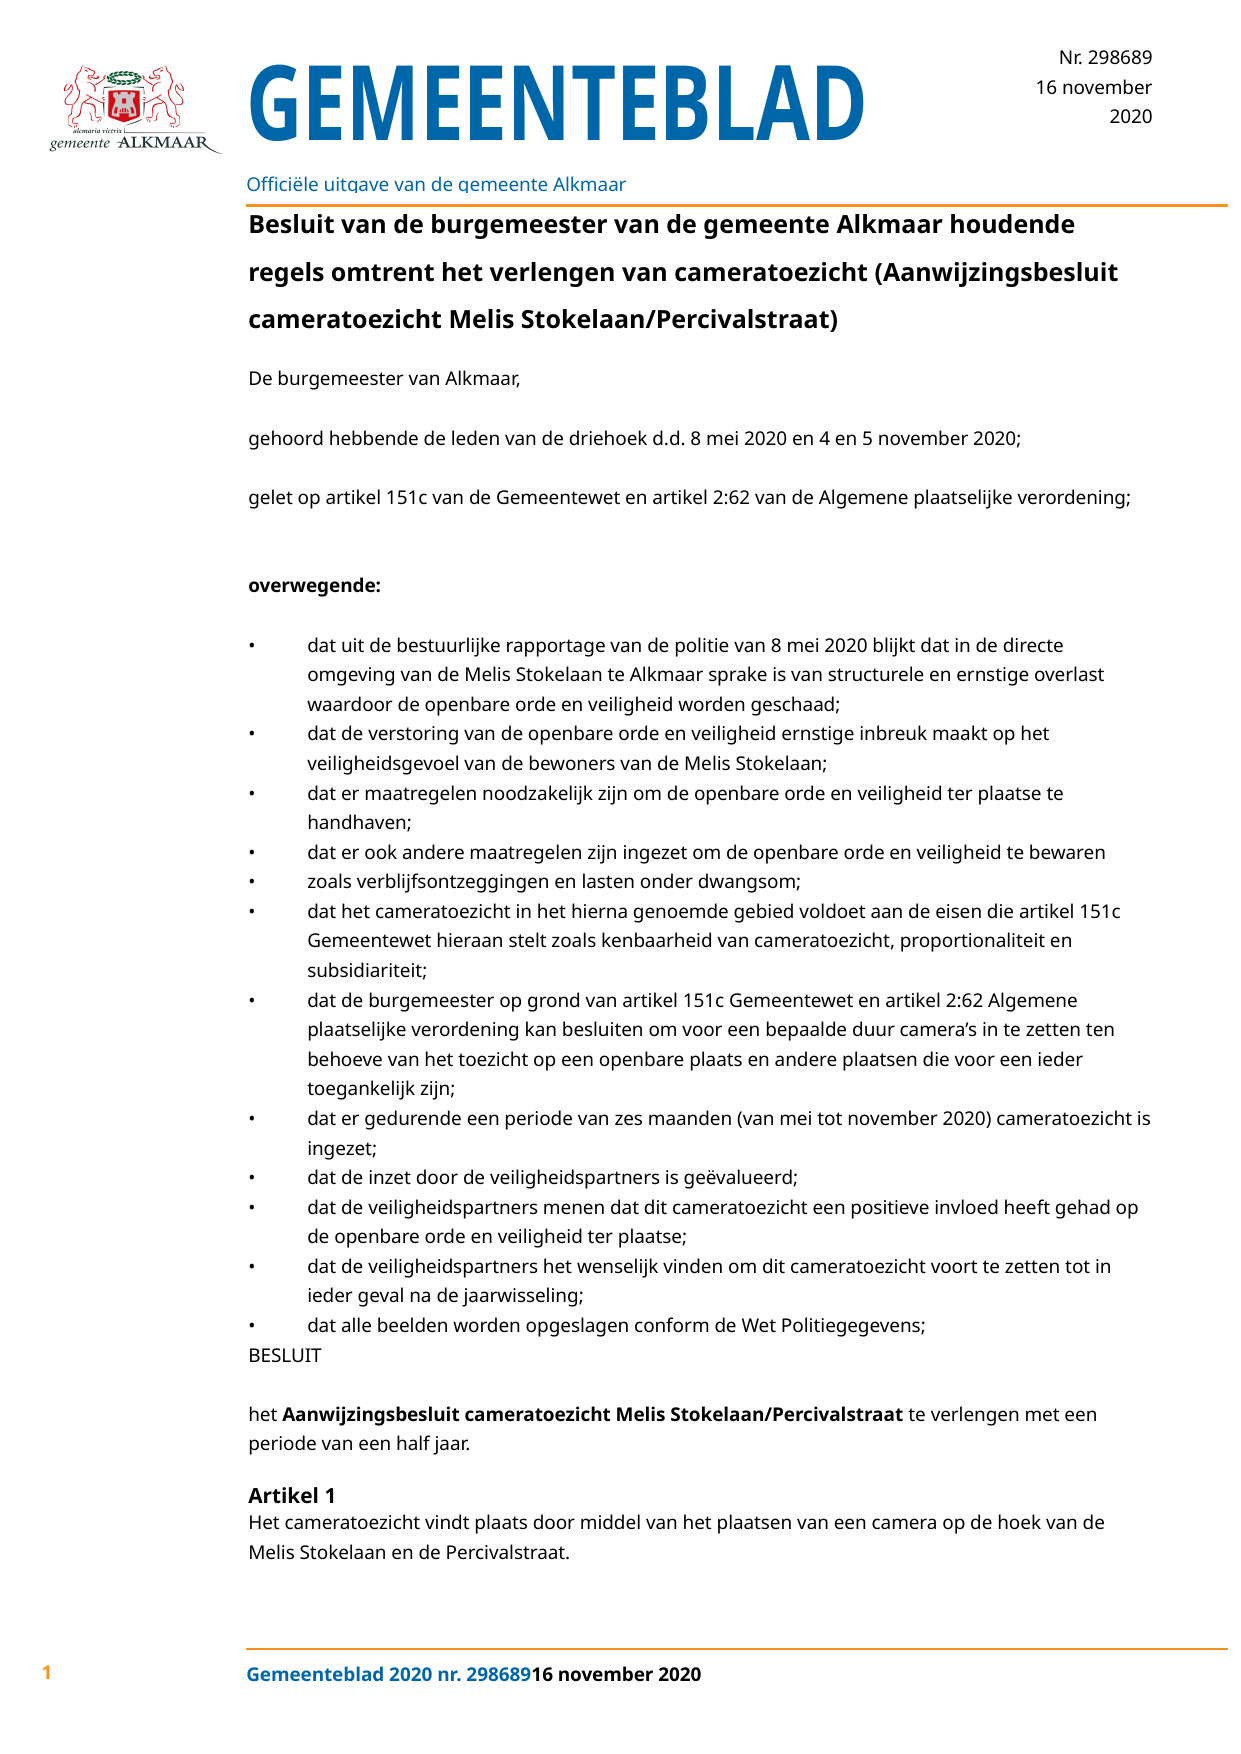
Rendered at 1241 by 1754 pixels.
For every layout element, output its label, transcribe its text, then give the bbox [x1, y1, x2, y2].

list dat er ook andere maatregelen zijn ingezet om de openbare orde en veiligheid te bewaren [248, 839, 1152, 864]
list dat er gedurende een periode van zes maanden (van mei tot november 2020) cameratoezicht is ingezet; [248, 1105, 1152, 1160]
text gehoord hebbende de leden van de driehoek d.d. 8 mei 2020 en 4 en 5 november 2020; [248, 425, 1152, 450]
list dat uit de bestuurlijke rapportage van de politie van 8 mei 2020 blijkt dat in de directe omgeving van de Melis Stokelaan te Alkmaar sprake is van structurele en ernstige overlast waardoor de openbare orde en veiligheid worden geschaad; [248, 632, 1152, 717]
list dat alle beelden worden opgeslagen conform de Wet Politiegegevens; [248, 1312, 1152, 1338]
list dat de verstoring van de openbare orde en veiligheid ernstige inbreuk maakt op het veiligheidsgevoel van de bewoners van de Melis Stokelaan; [248, 721, 1152, 776]
list dat de burgemeester op grond van artikel 151c Gemeentewet en artikel 2:62 Algemene plaatselijke verordening kan besluiten om voor een bepaalde duur camera’s in te zetten ten behoeve van het toezicht op een openbare plaats en andere plaatsen die voor een ieder toegankelijk zijn; [248, 987, 1152, 1101]
text De burgemeester van Alkmaar, [248, 366, 1152, 391]
picture [41, 47, 231, 172]
list dat het cameratoezicht in het hierna genoemde gebied voldoet aan de eisen die artikel 151c Gemeentewet hieraan stelt zoals kenbaarheid van cameratoezicht, proportionaliteit en subsidiariteit; [248, 898, 1152, 983]
text Artikel 1 [248, 1481, 1152, 1509]
list dat de veiligheidspartners het wenselijk vinden om dit cameratoezicht voort te zetten tot in ieder geval na de jaarwisseling; [248, 1253, 1152, 1308]
text overwegende: [248, 573, 1152, 598]
text BESLUIT [248, 1342, 1152, 1367]
text het Aanwijzingsbesluit cameratoezicht Melis Stokelaan/Percivalstraat te verlengen met een periode van een half jaar. [248, 1401, 1152, 1456]
list dat de inzet door de veiligheidspartners is geëvalueerd; [248, 1164, 1152, 1190]
list zoals verblijfsontzeggingen en lasten onder dwangsom; [248, 868, 1152, 894]
list dat de veiligheidspartners menen dat dit cameratoezicht een positieve invloed heeft gehad op de openbare orde en veiligheid ter plaatse; [248, 1194, 1152, 1249]
text Het cameratoezicht vindt plaats door middel van het plaatsen van een camera op de hoek van de Melis Stokelaan en de Percivalstraat. [248, 1509, 1152, 1565]
text Besluit van de burgemeester van de gemeente Alkmaar houdende regels omtrent het verlengen van cameratoezicht (Aanwijzingsbesluit cameratoezicht Melis Stokelaan/Percivalstraat) [248, 207, 1152, 336]
list dat er maatregelen noodzakelijk zijn om de openbare orde en veiligheid ter plaatse te handhaven; [248, 780, 1152, 835]
text gelet op artikel 151c van de Gemeentewet en artikel 2:62 van de Algemene plaatselijke verordening; [248, 484, 1152, 509]
